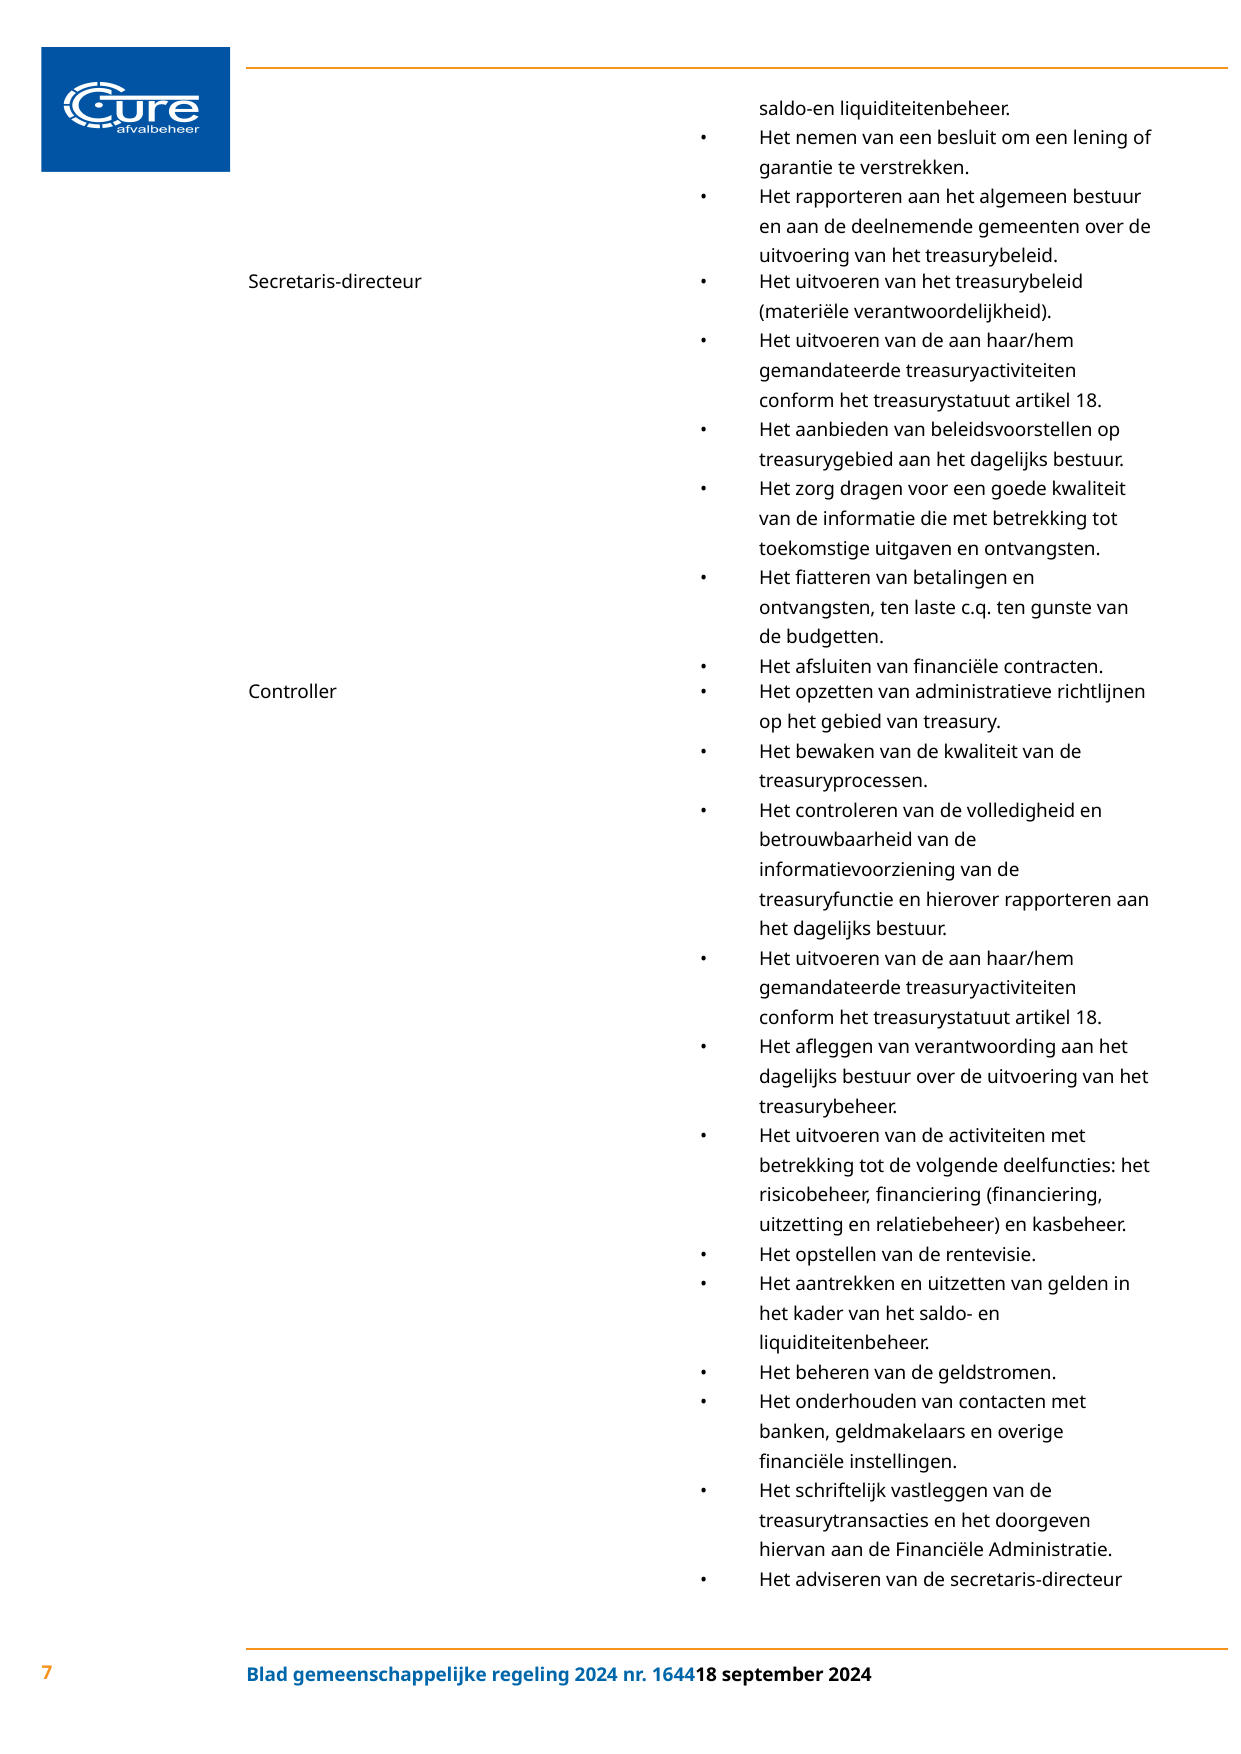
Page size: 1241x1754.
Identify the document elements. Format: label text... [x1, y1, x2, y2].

table_cell Het uitvoeren van het treasurybeleid (materiële verantwoordelijkheid). Het uitvoeren van de aan haar/hem gemandateerde treasuryactiviteiten conform het treasurystatuut artikel 18. Het aanbieden van beleidsvoorstellen op treasurygebied aan het dagelijks bestuur. Het zorg dragen voor een goede kwaliteit van de informatie die met betrekking tot toekomstige uitgaven en ontvangsten. Het fiatteren van betalingen en ontvangsten, ten laste c.q. ten gunste van de budgetten. Het afsluiten van financiële contracten. [700, 269, 1152, 679]
table_cell Secretaris-directeur [248, 269, 700, 679]
table_cell Controller [248, 679, 700, 1592]
table_cell saldo-en liquiditeitenbeheer. Het nemen van een besluit om een lening of garantie te verstrekken. Het rapporteren aan het algemeen bestuur en aan de deelnemende gemeenten over de uitvoering van het treasurybeleid. [700, 95, 1152, 268]
table_cell [248, 95, 700, 268]
table_cell Het opzetten van administratieve richtlijnen op het gebied van treasury. Het bewaken van de kwaliteit van de treasuryprocessen. Het controleren van de volledigheid en betrouwbaarheid van de informatievoorziening van de treasuryfunctie en hierover rapporteren aan het dagelijks bestuur. Het uitvoeren van de aan haar/hem gemandateerde treasuryactiviteiten conform het treasurystatuut artikel 18. Het afleggen van verantwoording aan het dagelijks bestuur over de uitvoering van het treasurybeheer. Het uitvoeren van de activiteiten met betrekking tot de volgende deelfuncties: het risicobeheer, financiering (financiering, uitzetting en relatiebeheer) en kasbeheer. Het opstellen van de rentevisie. Het aantrekken en uitzetten van gelden in het kader van het saldo- en liquiditeitenbeheer. Het beheren van de geldstromen. Het onderhouden van contacten met banken, geldmakelaars en overige financiële instellingen. Het schriftelijk vastleggen van de treasurytransacties en het doorgeven hiervan aan de Financiële Administratie. Het adviseren van de secretaris-directeur [700, 679, 1152, 1592]
picture [41, 47, 231, 172]
